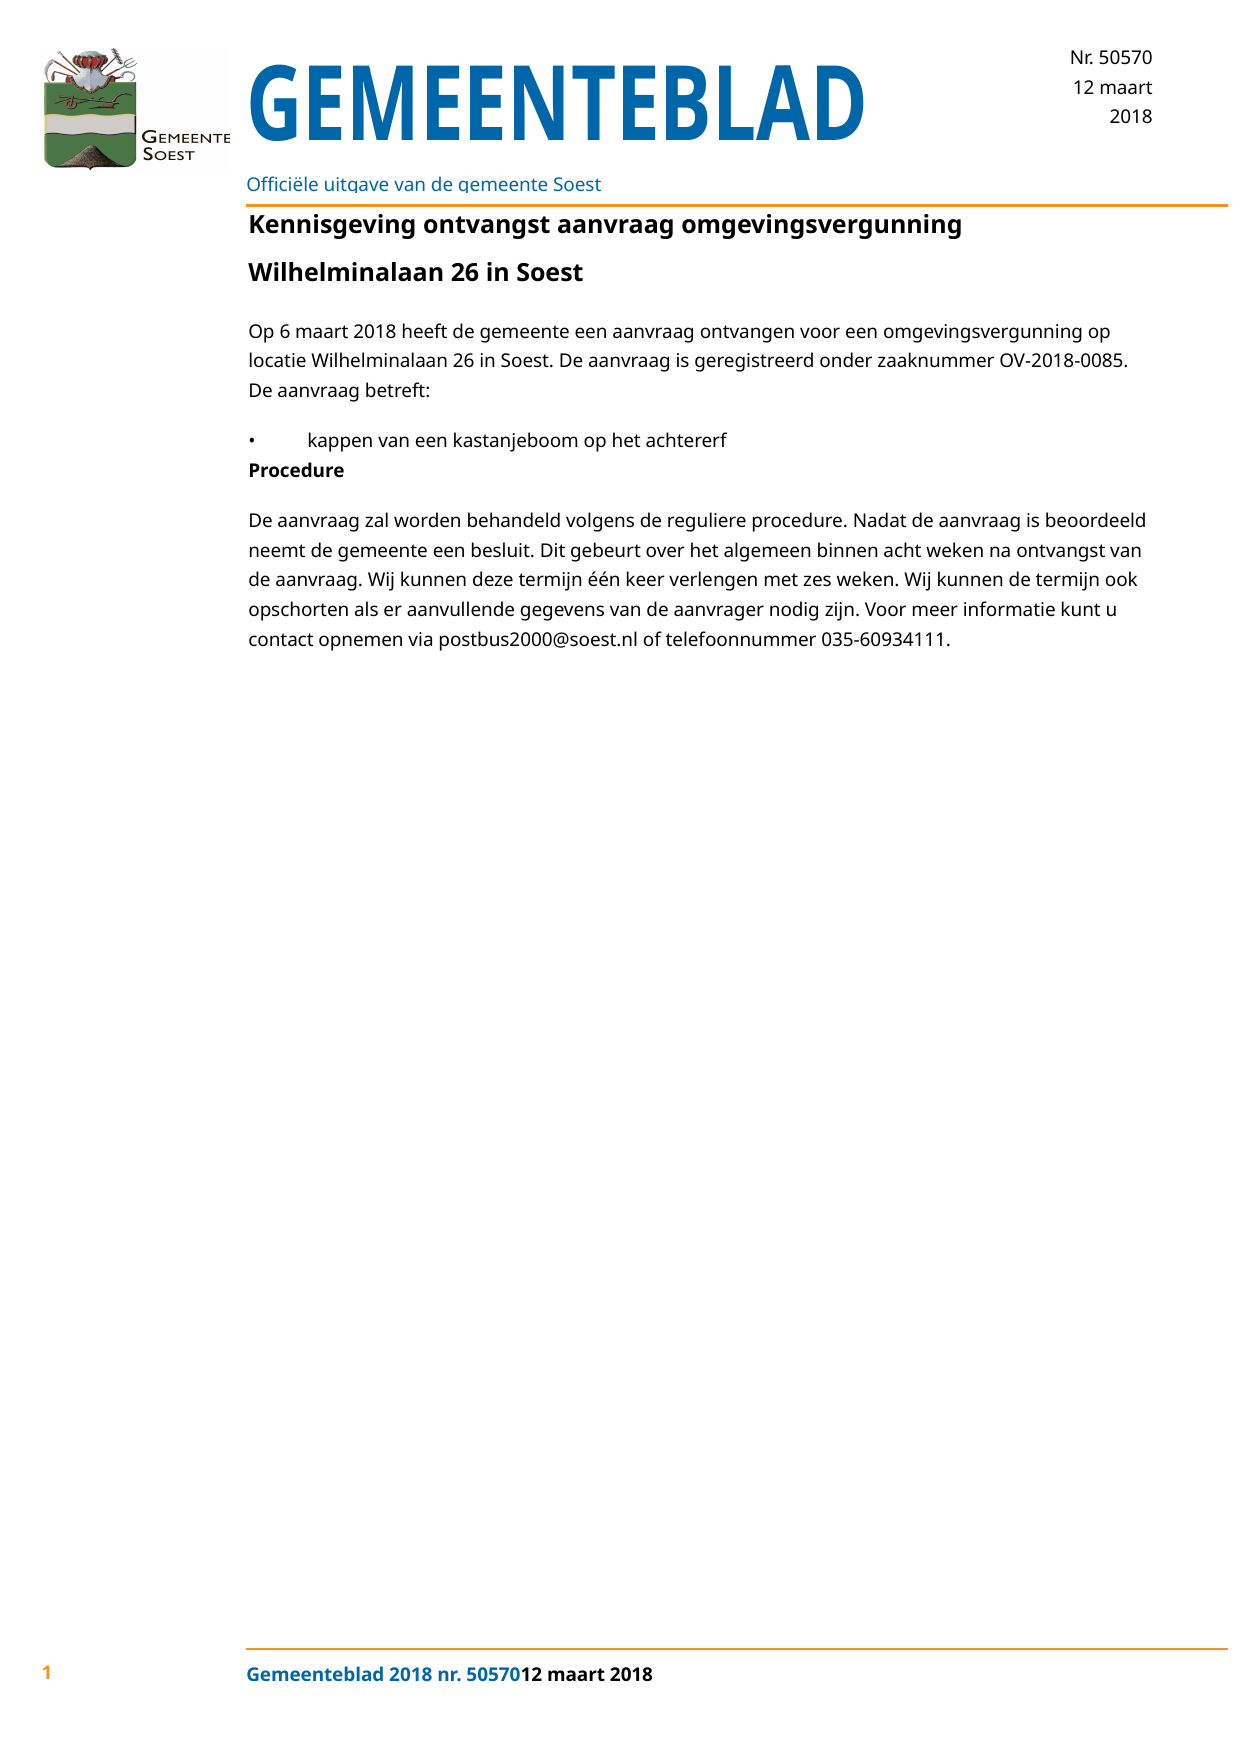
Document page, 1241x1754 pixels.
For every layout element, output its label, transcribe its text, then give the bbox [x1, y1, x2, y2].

picture [41, 47, 231, 172]
text Procedure [248, 457, 1152, 483]
text Kennisgeving ontvangst aanvraag omgevingsvergunning Wilhelminalaan 26 in Soest [248, 207, 1152, 288]
text De aanvraag zal worden behandeld volgens de reguliere procedure. Nadat de aanvraag is beoordeeld neemt de gemeente een besluit. Dit gebeurt over het algemeen binnen acht weken na ontvangst van de aanvraag. Wij kunnen deze termijn één keer verlengen met zes weken. Wij kunnen de termijn ook opschorten als er aanvullende gegevens van de aanvrager nodig zijn. Voor meer informatie kunt u contact opnemen via postbus2000@soest.nl of telefoonnummer 035-60934111. [248, 507, 1152, 652]
text Op 6 maart 2018 heeft de gemeente een aanvraag ontvangen voor een omgevingsvergunning op locatie Wilhelminalaan 26 in Soest. De aanvraag is geregistreerd onder zaaknummer OV-2018-0085. De aanvraag betreft: [248, 318, 1152, 403]
list kappen van een kastanjeboom op het achtererf [248, 427, 1152, 453]
